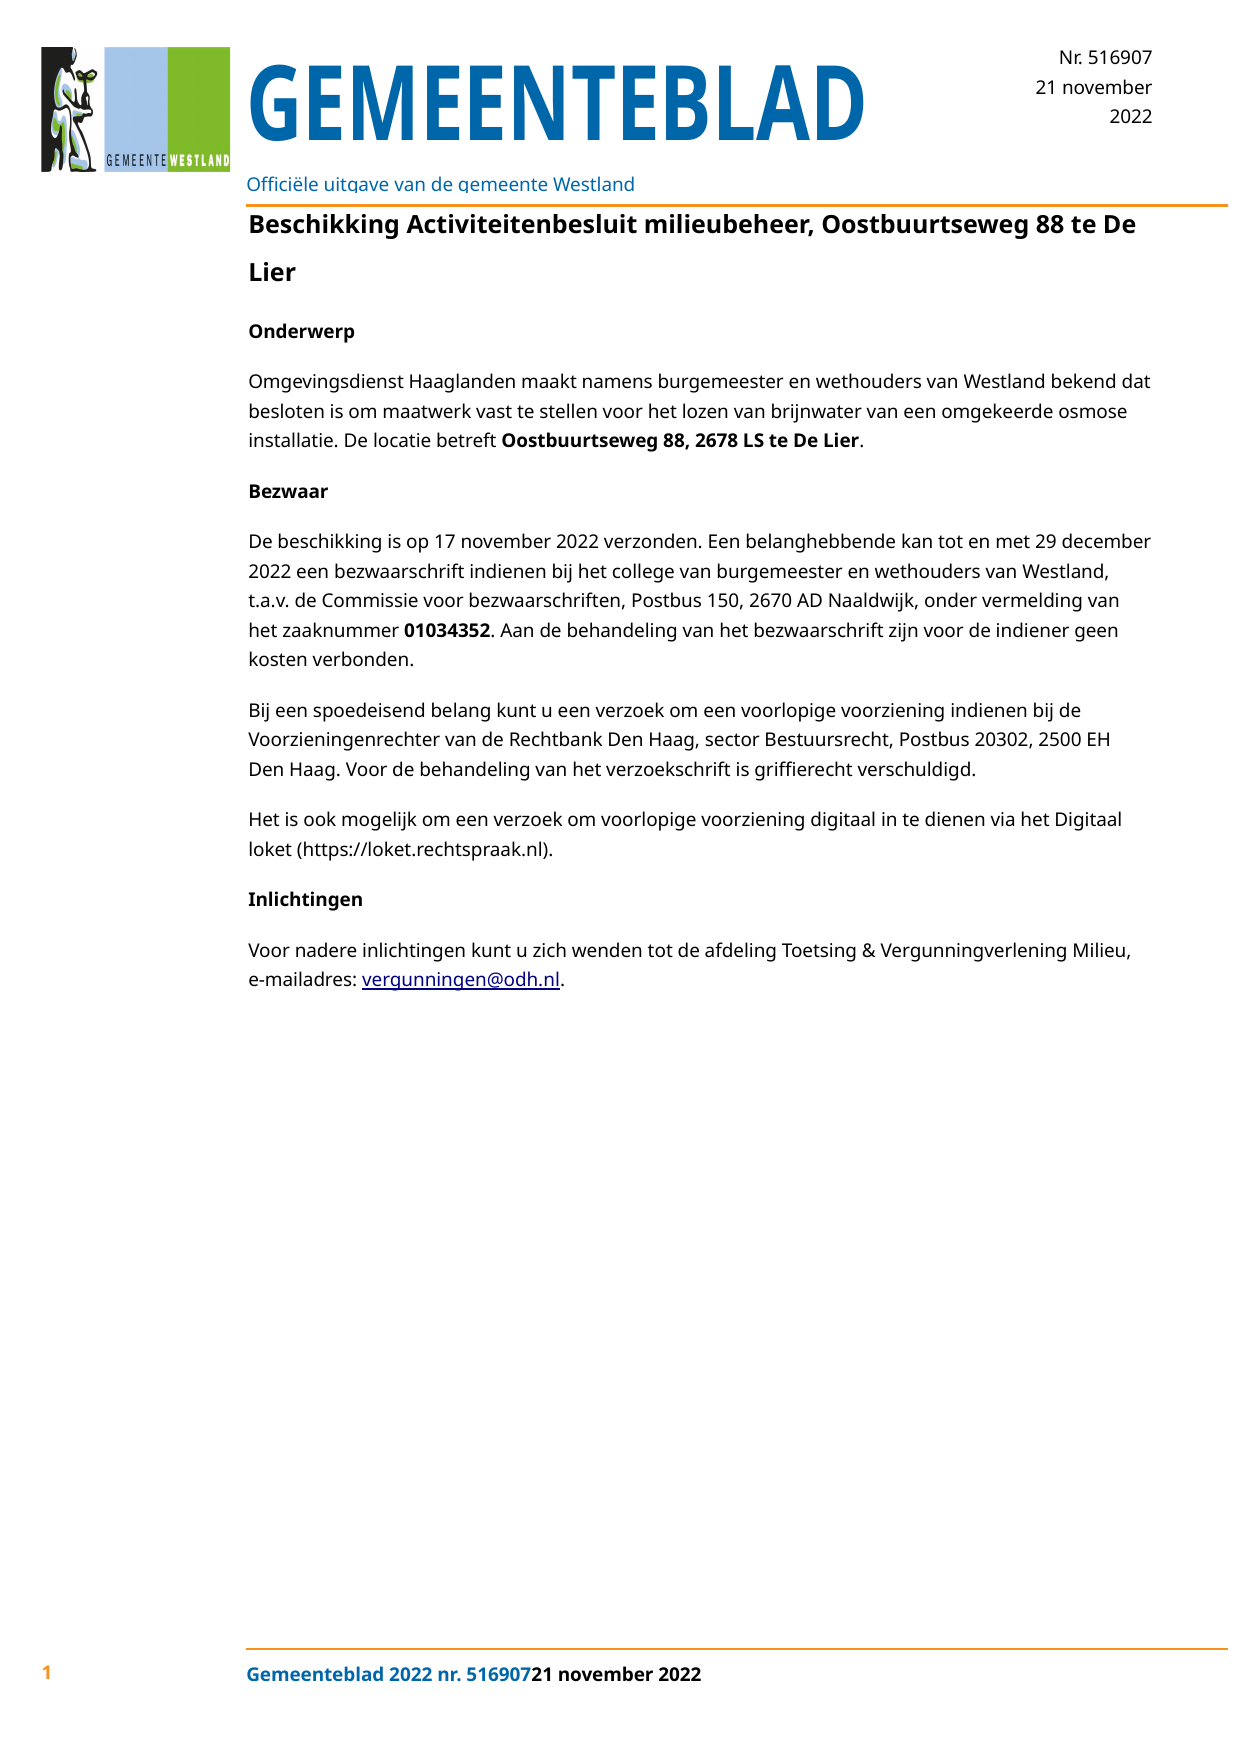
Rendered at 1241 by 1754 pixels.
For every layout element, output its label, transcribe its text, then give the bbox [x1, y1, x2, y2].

text Omgevingsdienst Haaglanden maakt namens burgemeester en wethouders van Westland bekend dat besloten is om maatwerk vast te stellen voor het lozen van brijnwater van een omgekeerde osmose installatie. De locatie betreft Oostbuurtseweg 88, 2678 LS te De Lier. [248, 368, 1152, 453]
text Voor nadere inlichtingen kunt u zich wenden tot de afdeling Toetsing & Vergunningverlening Milieu, e-mailadres: vergunningen@odh.nl. [248, 937, 1152, 992]
text Inlichtingen [248, 887, 1152, 912]
text Het is ook mogelijk om een verzoek om voorlopige voorziening digitaal in te dienen via het Digitaal loket (https://loket.rechtspraak.nl). [248, 807, 1152, 862]
text Bij een spoedeisend belang kunt u een verzoek om een voorlopige voorziening indienen bij de Voorzieningenrechter van de Rechtbank Den Haag, sector Bestuursrecht, Postbus 20302, 2500 EH Den Haag. Voor de behandeling van het verzoekschrift is griffierecht verschuldigd. [248, 697, 1152, 782]
text De beschikking is op 17 november 2022 verzonden. Een belanghebbende kan tot en met 29 december 2022 een bezwaarschrift indienen bij het college van burgemeester en wethouders van Westland, t.a.v. de Commissie voor bezwaarschriften, Postbus 150, 2670 AD Naaldwijk, onder vermelding van het zaaknummer 01034352. Aan de behandeling van het bezwaarschrift zijn voor de indiener geen kosten verbonden. [248, 528, 1152, 672]
text Bezwaar [248, 478, 1152, 504]
text Onderwerp [248, 318, 1152, 344]
text Beschikking Activiteitenbesluit milieubeheer, Oostbuurtseweg 88 te De Lier [248, 207, 1152, 288]
picture [41, 47, 231, 172]
